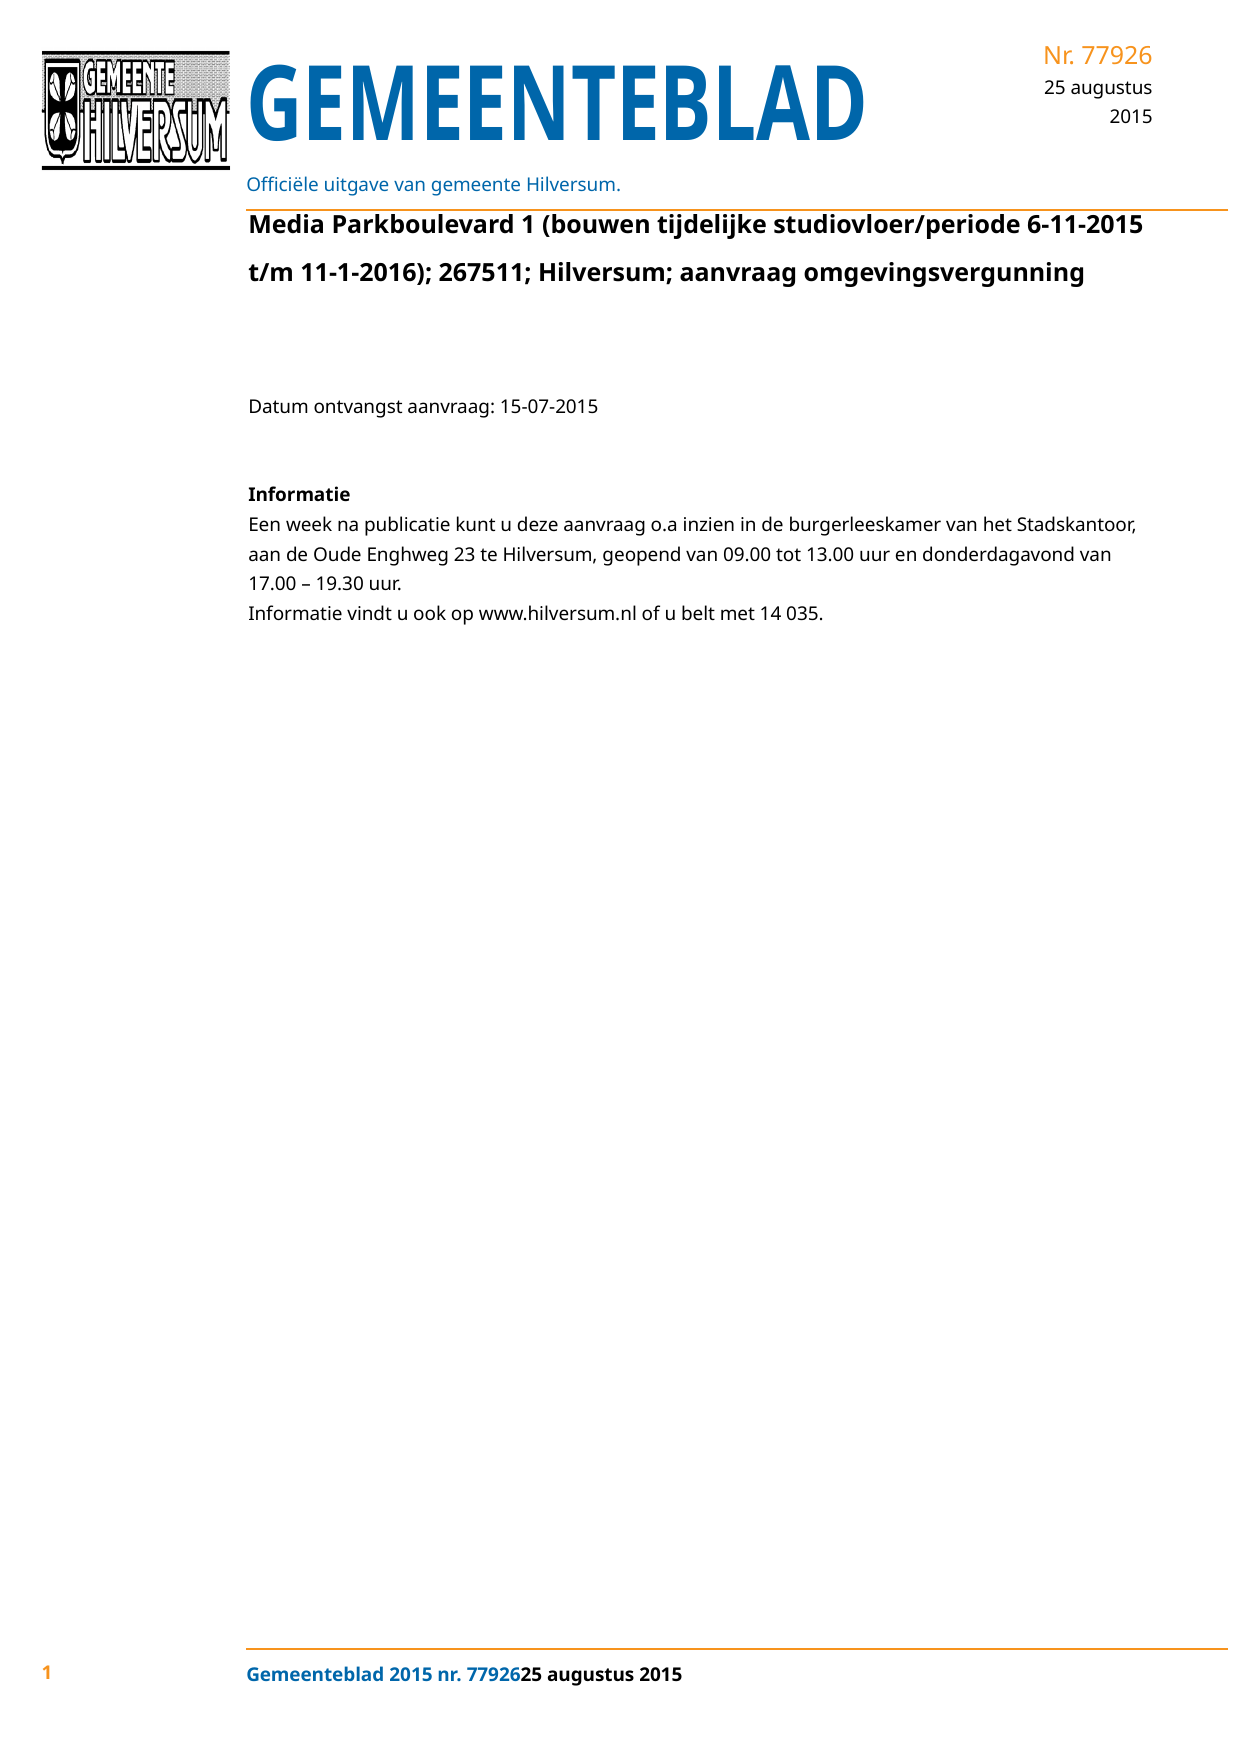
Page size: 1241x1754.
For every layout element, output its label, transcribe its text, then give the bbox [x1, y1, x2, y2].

text Een week na publicatie kunt u deze aanvraag o.a inzien in de burgerleeskamer van het Stadskantoor, [248, 511, 1152, 537]
text Media Parkboulevard 1 (bouwen tijdelijke studiovloer/periode 6-11-2015 t/m 11-1-2016); 267511; Hilversum; aanvraag omgevingsvergunning [248, 211, 1152, 288]
text Informatie [248, 482, 1152, 507]
text Datum ontvangst aanvraag: 15-07-2015 [248, 393, 1152, 419]
text Informatie vindt u ook op www.hilversum.nl of u belt met 14 035. [248, 600, 1152, 626]
picture [41, 47, 231, 172]
text aan de Oude Enghweg 23 te Hilversum, geopend van 09.00 tot 13.00 uur en donderdagavond van 17.00 – 19.30 uur. [248, 541, 1152, 596]
